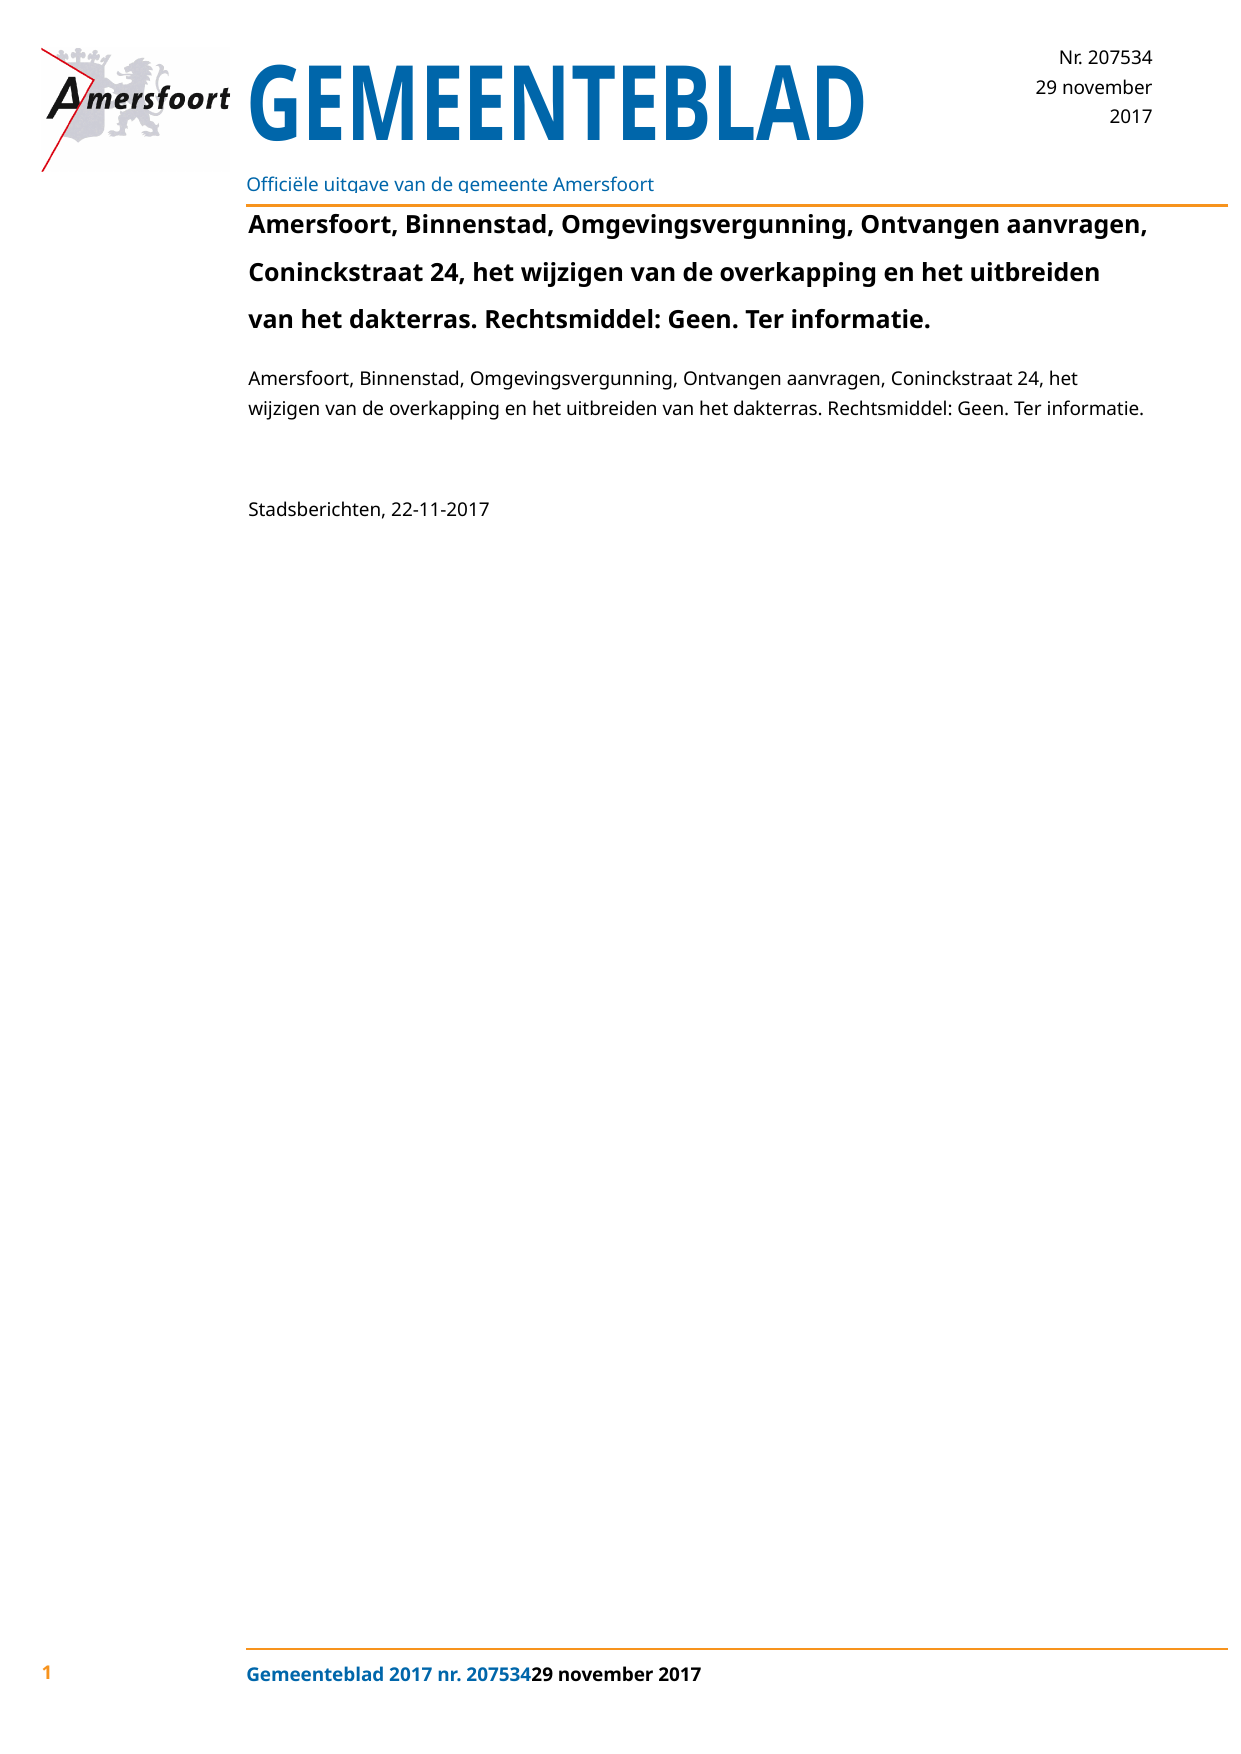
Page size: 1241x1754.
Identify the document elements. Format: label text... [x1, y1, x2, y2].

picture [41, 47, 231, 172]
text Stadsberichten, 22-11-2017 [248, 496, 1152, 522]
text Amersfoort, Binnenstad, Omgevingsvergunning, Ontvangen aanvragen, Coninckstraat 24, het wijzigen van de overkapping en het uitbreiden van het dakterras. Rechtsmiddel: Geen. Ter informatie. [248, 366, 1152, 421]
text Amersfoort, Binnenstad, Omgevingsvergunning, Ontvangen aanvragen, Coninckstraat 24, het wijzigen van de overkapping en het uitbreiden van het dakterras. Rechtsmiddel: Geen. Ter informatie. [248, 207, 1152, 336]
